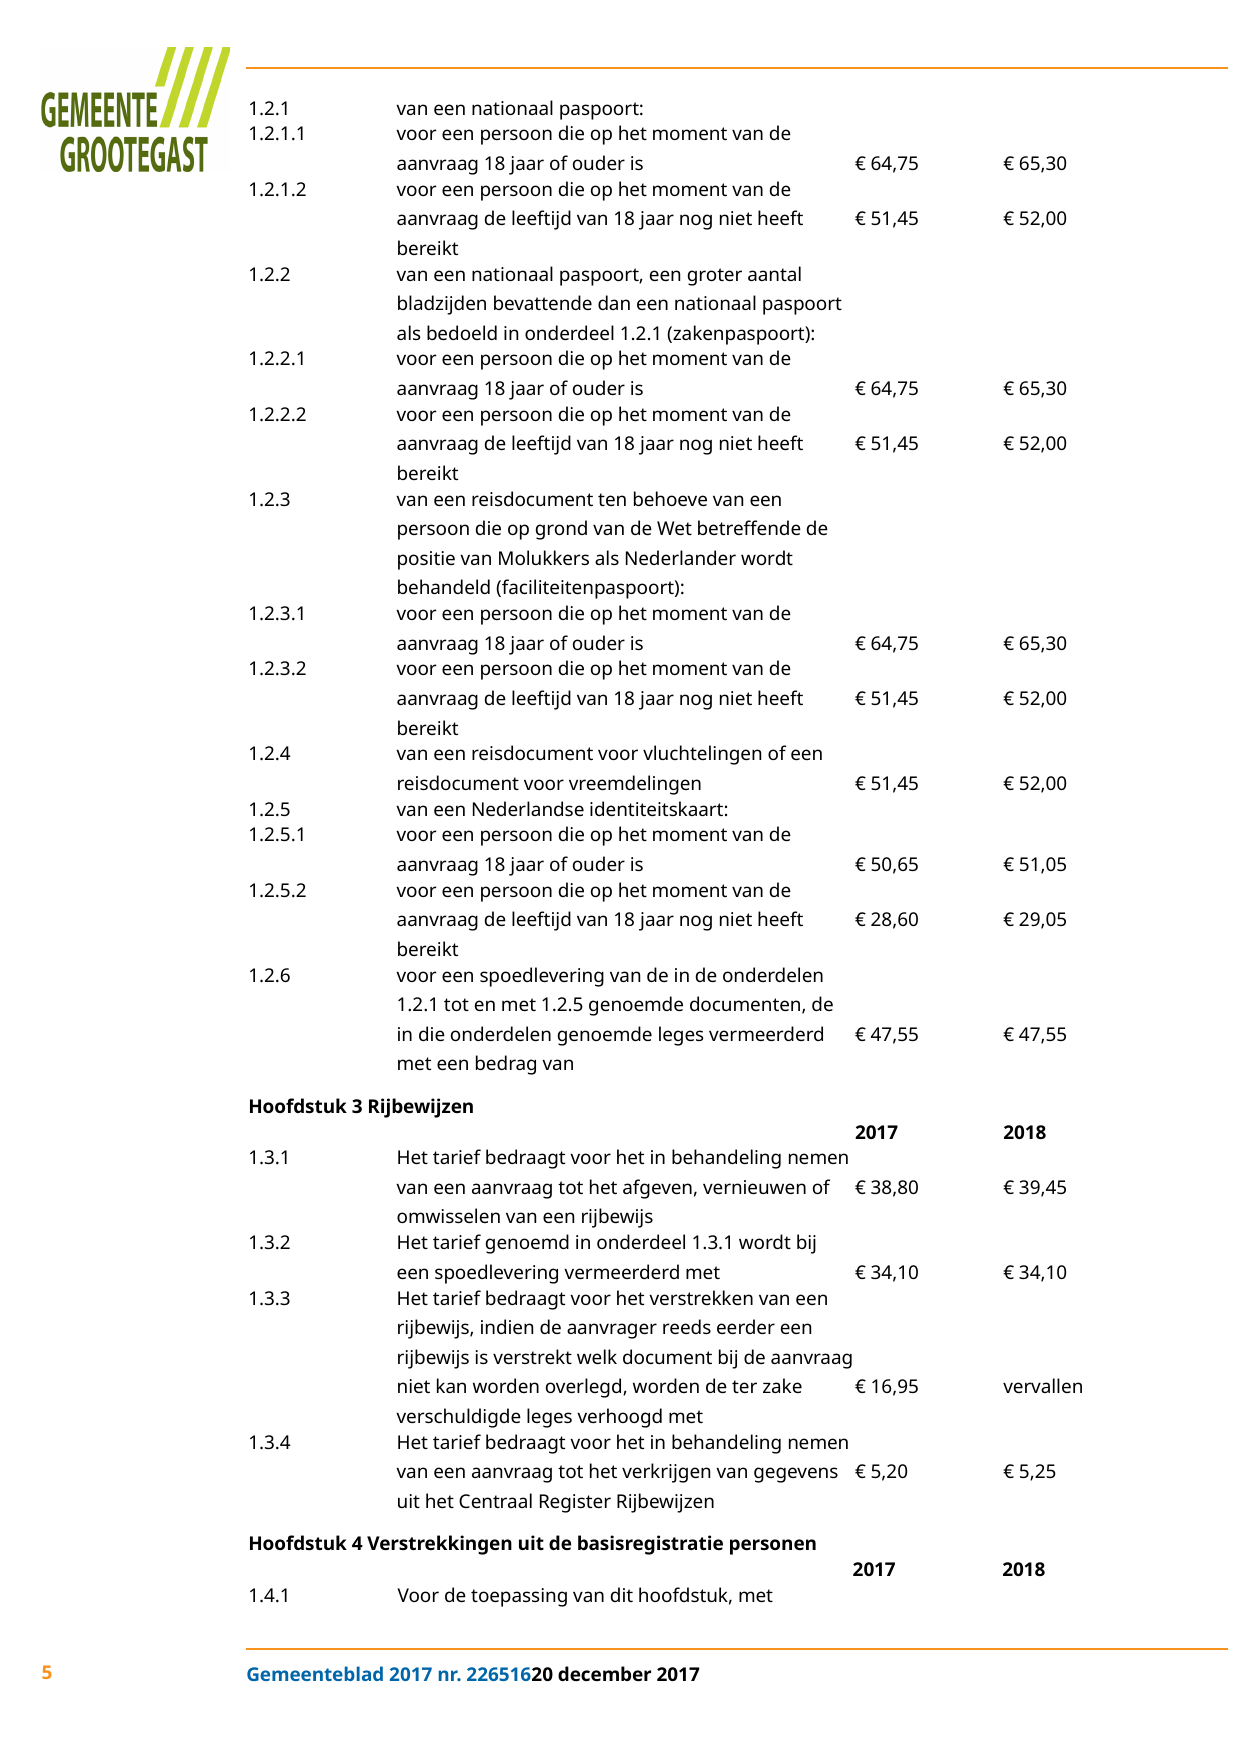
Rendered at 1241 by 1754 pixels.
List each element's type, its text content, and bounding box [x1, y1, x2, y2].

table_cell € 64,75 [855, 121, 1003, 176]
table_cell voor een persoon die op het moment van de aanvraag de leeftijd van 18 jaar nog niet heeft bereikt [396, 877, 855, 962]
table_cell [855, 95, 1003, 121]
table_cell voor een persoon die op het moment van de aanvraag 18 jaar of ouder is [396, 121, 855, 176]
table_cell van een nationaal paspoort, een groter aantal bladzijden bevattende dan een nationaal paspoort als bedoeld in onderdeel 1.2.1 (zakenpaspoort): [396, 261, 855, 346]
table_cell € 34,10 [855, 1230, 1003, 1285]
table_cell 1.3.1 [248, 1145, 396, 1229]
table_cell Voor de toepassing van dit hoofdstuk, met [398, 1582, 852, 1608]
table_cell 1.3.3 [248, 1285, 396, 1429]
table_cell [1003, 796, 1152, 822]
table_header 2018 [1003, 1119, 1152, 1144]
table_header [248, 1119, 396, 1144]
table_cell 1.3.4 [248, 1429, 396, 1514]
table_cell € 52,00 [1003, 176, 1152, 261]
table_cell 1.2.2 [248, 261, 396, 346]
table_cell Het tarief genoemd in onderdeel 1.3.1 wordt bij een spoedlevering vermeerderd met [396, 1230, 855, 1285]
table_cell [855, 261, 1003, 346]
table_cell € 29,05 [1003, 877, 1152, 962]
table_cell € 51,05 [1003, 822, 1152, 877]
table_cell 1.2.1 [248, 95, 396, 121]
table_cell € 52,00 [1003, 656, 1152, 741]
picture [41, 47, 231, 172]
table_cell 1.3.2 [248, 1230, 396, 1285]
table_cell € 50,65 [855, 822, 1003, 877]
table_cell € 64,75 [855, 346, 1003, 401]
table_cell [1003, 95, 1152, 121]
table_cell € 34,10 [1003, 1230, 1152, 1285]
table_cell 1.2.5.2 [248, 877, 396, 962]
table_cell € 47,55 [855, 962, 1003, 1076]
table_cell [853, 1582, 1002, 1608]
table_cell [1002, 1582, 1152, 1608]
table_cell 1.2.3.2 [248, 656, 396, 741]
table_cell van een nationaal paspoort: [396, 95, 855, 121]
table_cell 1.2.3.1 [248, 600, 396, 656]
table_cell € 52,00 [1003, 741, 1152, 796]
table_cell voor een persoon die op het moment van de aanvraag de leeftijd van 18 jaar nog niet heeft bereikt [396, 401, 855, 486]
table_cell € 38,80 [855, 1145, 1003, 1229]
table_header [398, 1556, 852, 1582]
table_header 2018 [1002, 1556, 1152, 1582]
table_cell van een reisdocument ten behoeve van een persoon die op grond van de Wet betreffende de positie van Molukkers als Nederlander wordt behandeld (faciliteitenpaspoort): [396, 486, 855, 600]
table_cell Het tarief bedraagt voor het in behandeling nemen van een aanvraag tot het afgeven, vernieuwen of omwisselen van een rijbewijs [396, 1145, 855, 1229]
table_header 2017 [853, 1556, 1002, 1582]
table_cell € 51,45 [855, 401, 1003, 486]
table_cell vervallen [1003, 1285, 1152, 1429]
table_cell voor een persoon die op het moment van de aanvraag 18 jaar of ouder is [396, 600, 855, 656]
table_header [248, 1556, 397, 1582]
table_cell 1.2.5.1 [248, 822, 396, 877]
table_cell € 39,45 [1003, 1145, 1152, 1229]
table_cell Het tarief bedraagt voor het in behandeling nemen van een aanvraag tot het verkrijgen van gegevens uit het Centraal Register Rijbewijzen [396, 1429, 855, 1514]
table_cell voor een spoedlevering van de in de onderdelen 1.2.1 tot en met 1.2.5 genoemde documenten, de in die onderdelen genoemde leges vermeerderd met een bedrag van [396, 962, 855, 1076]
table_cell € 65,30 [1003, 600, 1152, 656]
table_cell € 47,55 [1003, 962, 1152, 1076]
table_cell 1.2.2.2 [248, 401, 396, 486]
table_cell € 28,60 [855, 877, 1003, 962]
table_cell voor een persoon die op het moment van de aanvraag de leeftijd van 18 jaar nog niet heeft bereikt [396, 176, 855, 261]
table_cell € 51,45 [855, 741, 1003, 796]
table_cell € 5,25 [1003, 1429, 1152, 1514]
table_cell voor een persoon die op het moment van de aanvraag de leeftijd van 18 jaar nog niet heeft bereikt [396, 656, 855, 741]
table_cell € 65,30 [1003, 346, 1152, 401]
table_cell 1.4.1 [248, 1582, 397, 1608]
text Hoofdstuk 3 Rijbewijzen [248, 1093, 1152, 1119]
table_cell voor een persoon die op het moment van de aanvraag 18 jaar of ouder is [396, 822, 855, 877]
table_cell Het tarief bedraagt voor het verstrekken van een rijbewijs, indien de aanvrager reeds eerder een rijbewijs is verstrekt welk document bij de aanvraag niet kan worden overlegd, worden de ter zake verschuldigde leges verhoogd met [396, 1285, 855, 1429]
table_cell € 16,95 [855, 1285, 1003, 1429]
table_header 2017 [855, 1119, 1003, 1144]
table_cell 1.2.3 [248, 486, 396, 600]
table_cell 1.2.2.1 [248, 346, 396, 401]
table_cell [1003, 486, 1152, 600]
table_cell € 5,20 [855, 1429, 1003, 1514]
table_cell € 51,45 [855, 656, 1003, 741]
table_cell 1.2.4 [248, 741, 396, 796]
table_cell 1.2.1.1 [248, 121, 396, 176]
table_cell van een reisdocument voor vluchtelingen of een reisdocument voor vreemdelingen [396, 741, 855, 796]
table_cell [1003, 261, 1152, 346]
table_cell [855, 486, 1003, 600]
table_cell van een Nederlandse identiteitskaart: [396, 796, 855, 822]
table_cell € 52,00 [1003, 401, 1152, 486]
table_cell 1.2.5 [248, 796, 396, 822]
table_cell 1.2.1.2 [248, 176, 396, 261]
table_header [396, 1119, 855, 1144]
table_cell 1.2.6 [248, 962, 396, 1076]
table_cell [855, 796, 1003, 822]
table_cell voor een persoon die op het moment van de aanvraag 18 jaar of ouder is [396, 346, 855, 401]
text Hoofdstuk 4 Verstrekkingen uit de basisregistratie personen [248, 1531, 1152, 1556]
table_cell € 51,45 [855, 176, 1003, 261]
table_cell € 64,75 [855, 600, 1003, 656]
table_cell € 65,30 [1003, 121, 1152, 176]
